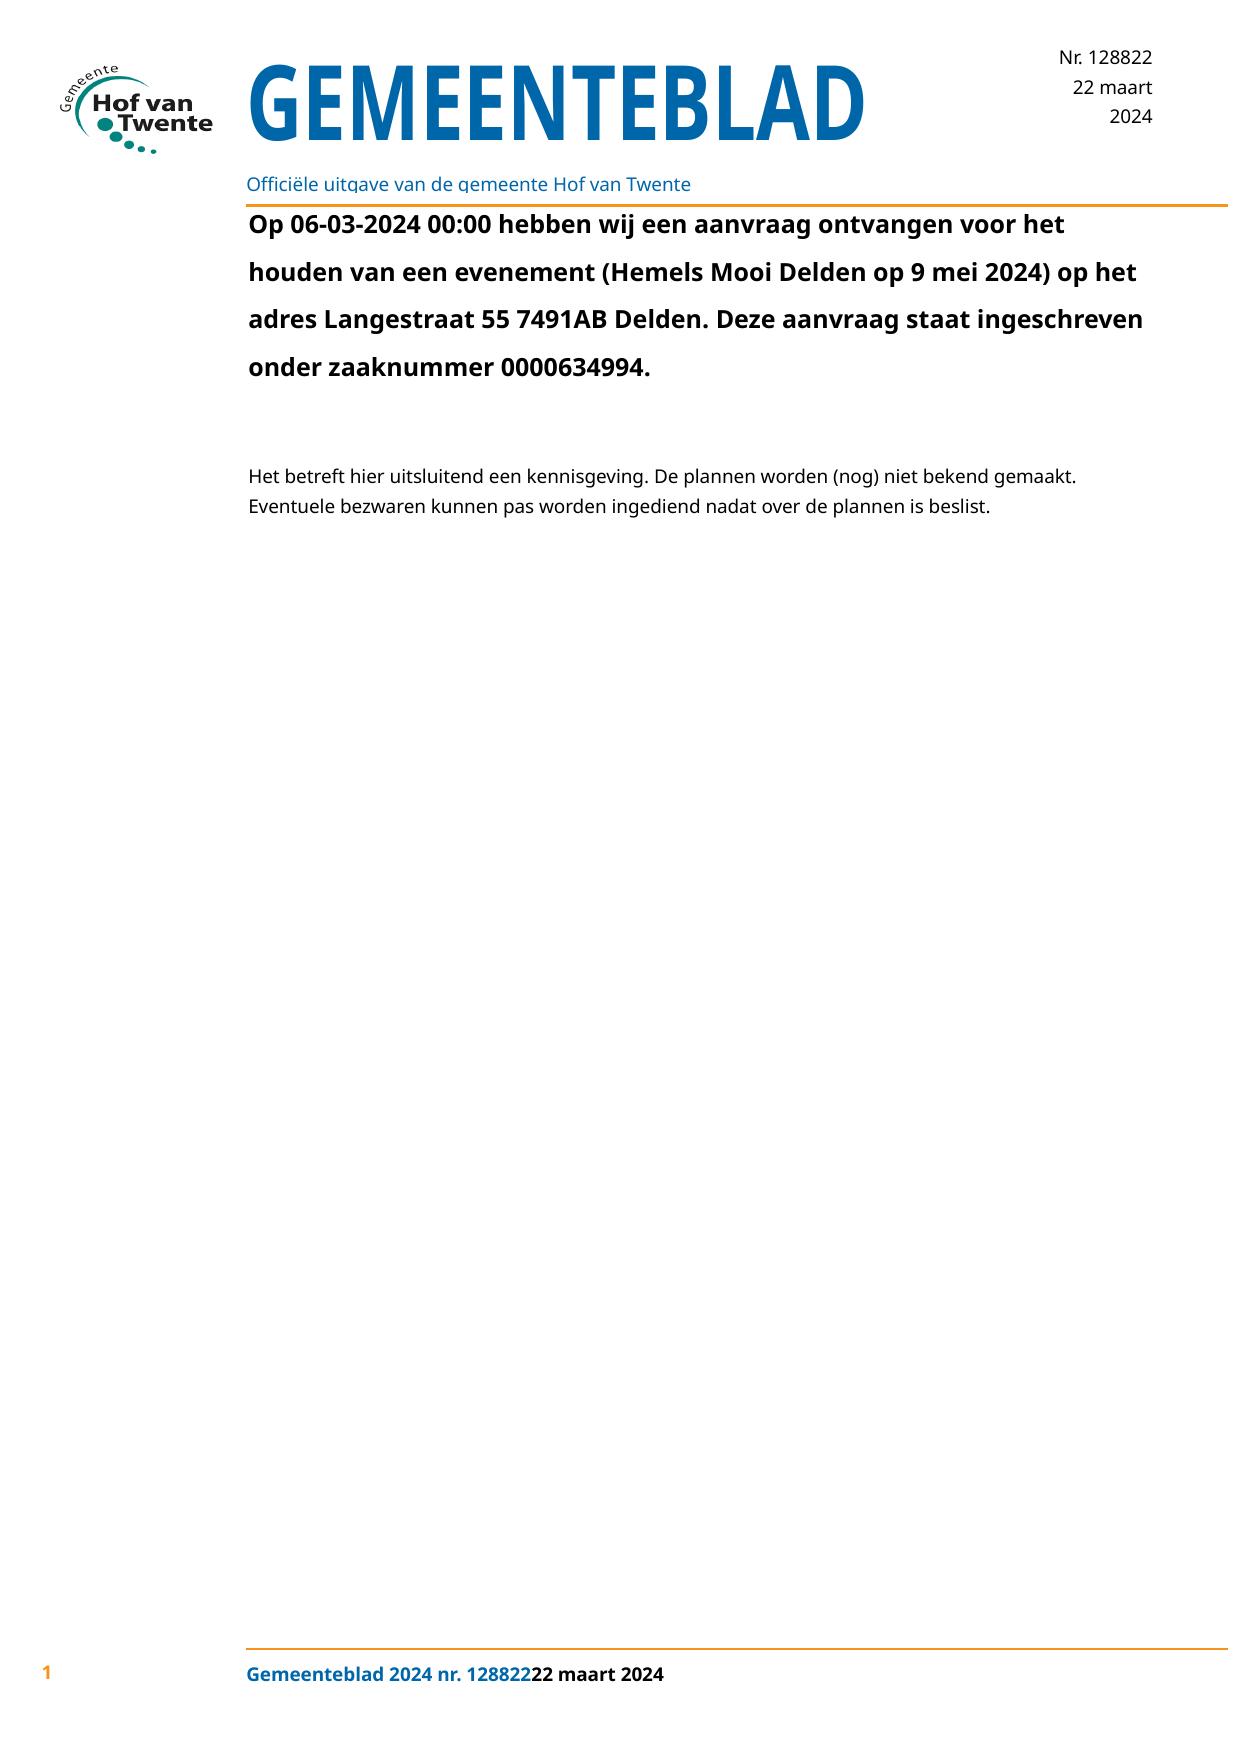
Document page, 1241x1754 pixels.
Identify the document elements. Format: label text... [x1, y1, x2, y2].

text Op 06-03-2024 00:00 hebben wij een aanvraag ontvangen voor het houden van een evenement (Hemels Mooi Delden op 9 mei 2024) op het adres Langestraat 55 7491AB Delden. Deze aanvraag staat ingeschreven onder zaaknummer 0000634994. [248, 207, 1152, 384]
picture [41, 47, 231, 172]
text Het betreft hier uitsluitend een kennisgeving. De plannen worden (nog) niet bekend gemaakt. Eventuele bezwaren kunnen pas worden ingediend nadat over de plannen is beslist. [248, 463, 1152, 519]
